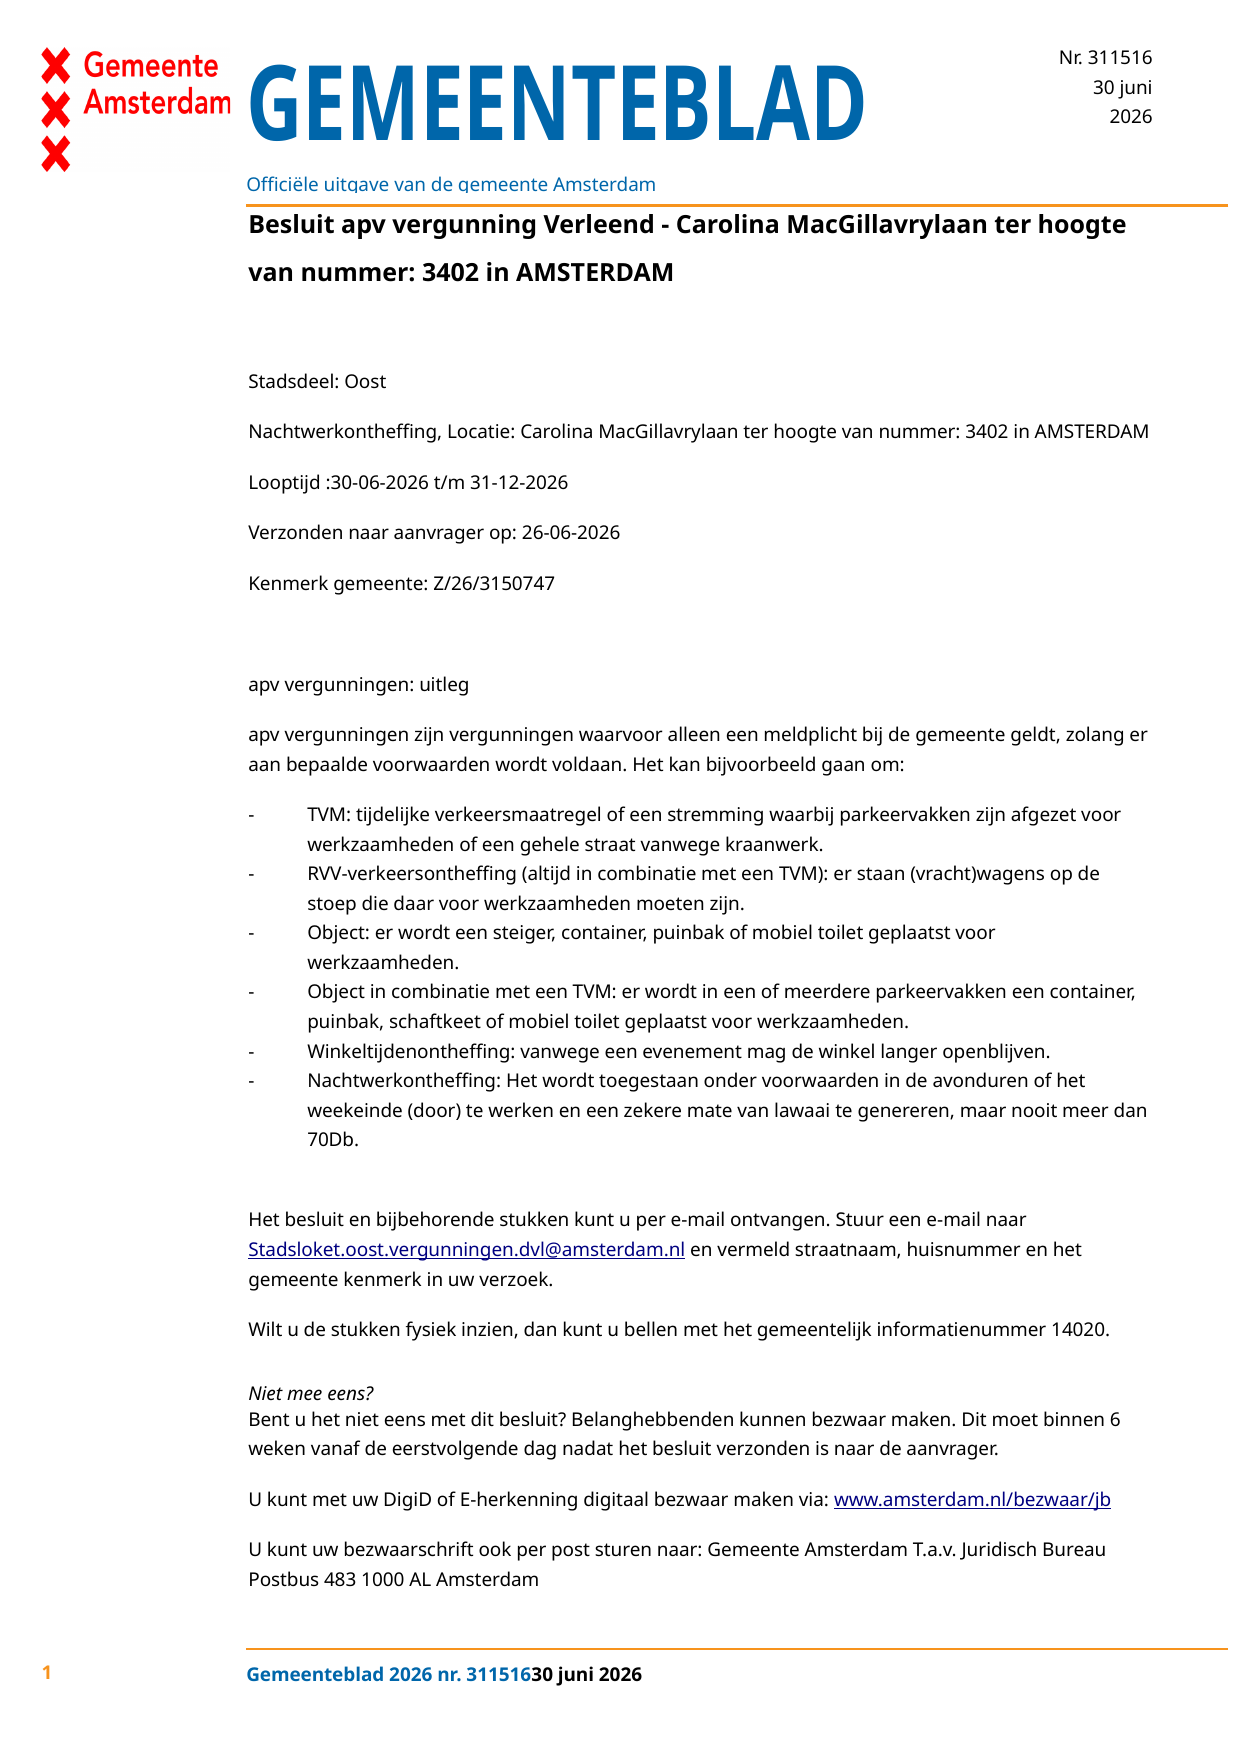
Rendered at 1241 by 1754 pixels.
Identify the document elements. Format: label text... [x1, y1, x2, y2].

text Wilt u de stukken fysiek inzien, dan kunt u bellen met het gemeentelijk informatienummer 14020. [248, 1316, 1152, 1342]
picture [41, 47, 231, 172]
list TVM: tijdelijke verkeersmaatregel of een stremming waarbij parkeervakken zijn afgezet voor werkzaamheden of een gehele straat vanwege kraanwerk. [248, 801, 1152, 857]
text Looptijd :30-06-2026 t/m 31-12-2026 [248, 469, 1152, 495]
text apv vergunningen zijn vergunningen waarvoor alleen een meldplicht bij de gemeente geldt, zolang er aan bepaalde voorwaarden wordt voldaan. Het kan bijvoorbeeld gaan om: [248, 721, 1152, 777]
text Bent u het niet eens met dit besluit? Belanghebbenden kunnen bezwaar maken. Dit moet binnen 6 weken vanaf de eerstvolgende dag nadat het besluit verzonden is naar de aanvrager. [248, 1406, 1152, 1461]
text apv vergunningen: uitleg [248, 671, 1152, 697]
text Niet mee eens? [248, 1380, 1152, 1406]
text U kunt met uw DigiD of E-herkenning digitaal bezwaar maken via: www.amsterdam.nl/bezwaar/jb [248, 1486, 1152, 1512]
list RVV-verkeersontheffing (altijd in combinatie met een TVM): er staan (vracht)wagens op de stoep die daar voor werkzaamheden moeten zijn. [248, 860, 1152, 916]
text Besluit apv vergunning Verleend - Carolina MacGillavrylaan ter hoogte van nummer: 3402 in AMSTERDAM [248, 207, 1152, 288]
text Kenmerk gemeente: Z/26/3150747 [248, 570, 1152, 596]
text Stadsdeel: Oost [248, 368, 1152, 394]
list Object: er wordt een steiger, container, puinbak of mobiel toilet geplaatst voor werkzaamheden. [248, 919, 1152, 975]
list Winkeltijdenontheffing: vanwege een evenement mag de winkel langer openblijven. [248, 1038, 1152, 1064]
list Nachtwerkontheffing: Het wordt toegestaan onder voorwaarden in de avonduren of het weekeinde (door) te werken en een zekere mate van lawaai te genereren, maar nooit meer dan 70Db. [248, 1067, 1152, 1152]
text Nachtwerkontheffing, Locatie: Carolina MacGillavrylaan ter hoogte van nummer: 3402 in AMSTERDAM [248, 419, 1152, 444]
text U kunt uw bezwaarschrift ook per post sturen naar: Gemeente Amsterdam T.a.v. Juridisch Bureau Postbus 483 1000 AL Amsterdam [248, 1536, 1152, 1592]
text Het besluit en bijbehorende stukken kunt u per e-mail ontvangen. Stuur een e-mail naar Stadsloket.oost.vergunningen.dvl@amsterdam.nl en vermeld straatnaam, huisnummer en het gemeente kenmerk in uw verzoek. [248, 1207, 1152, 1292]
list Object in combinatie met een TVM: er wordt in een of meerdere parkeervakken een container, puinbak, schaftkeet of mobiel toilet geplaatst voor werkzaamheden. [248, 979, 1152, 1034]
text Verzonden naar aanvrager op: 26-06-2026 [248, 519, 1152, 545]
